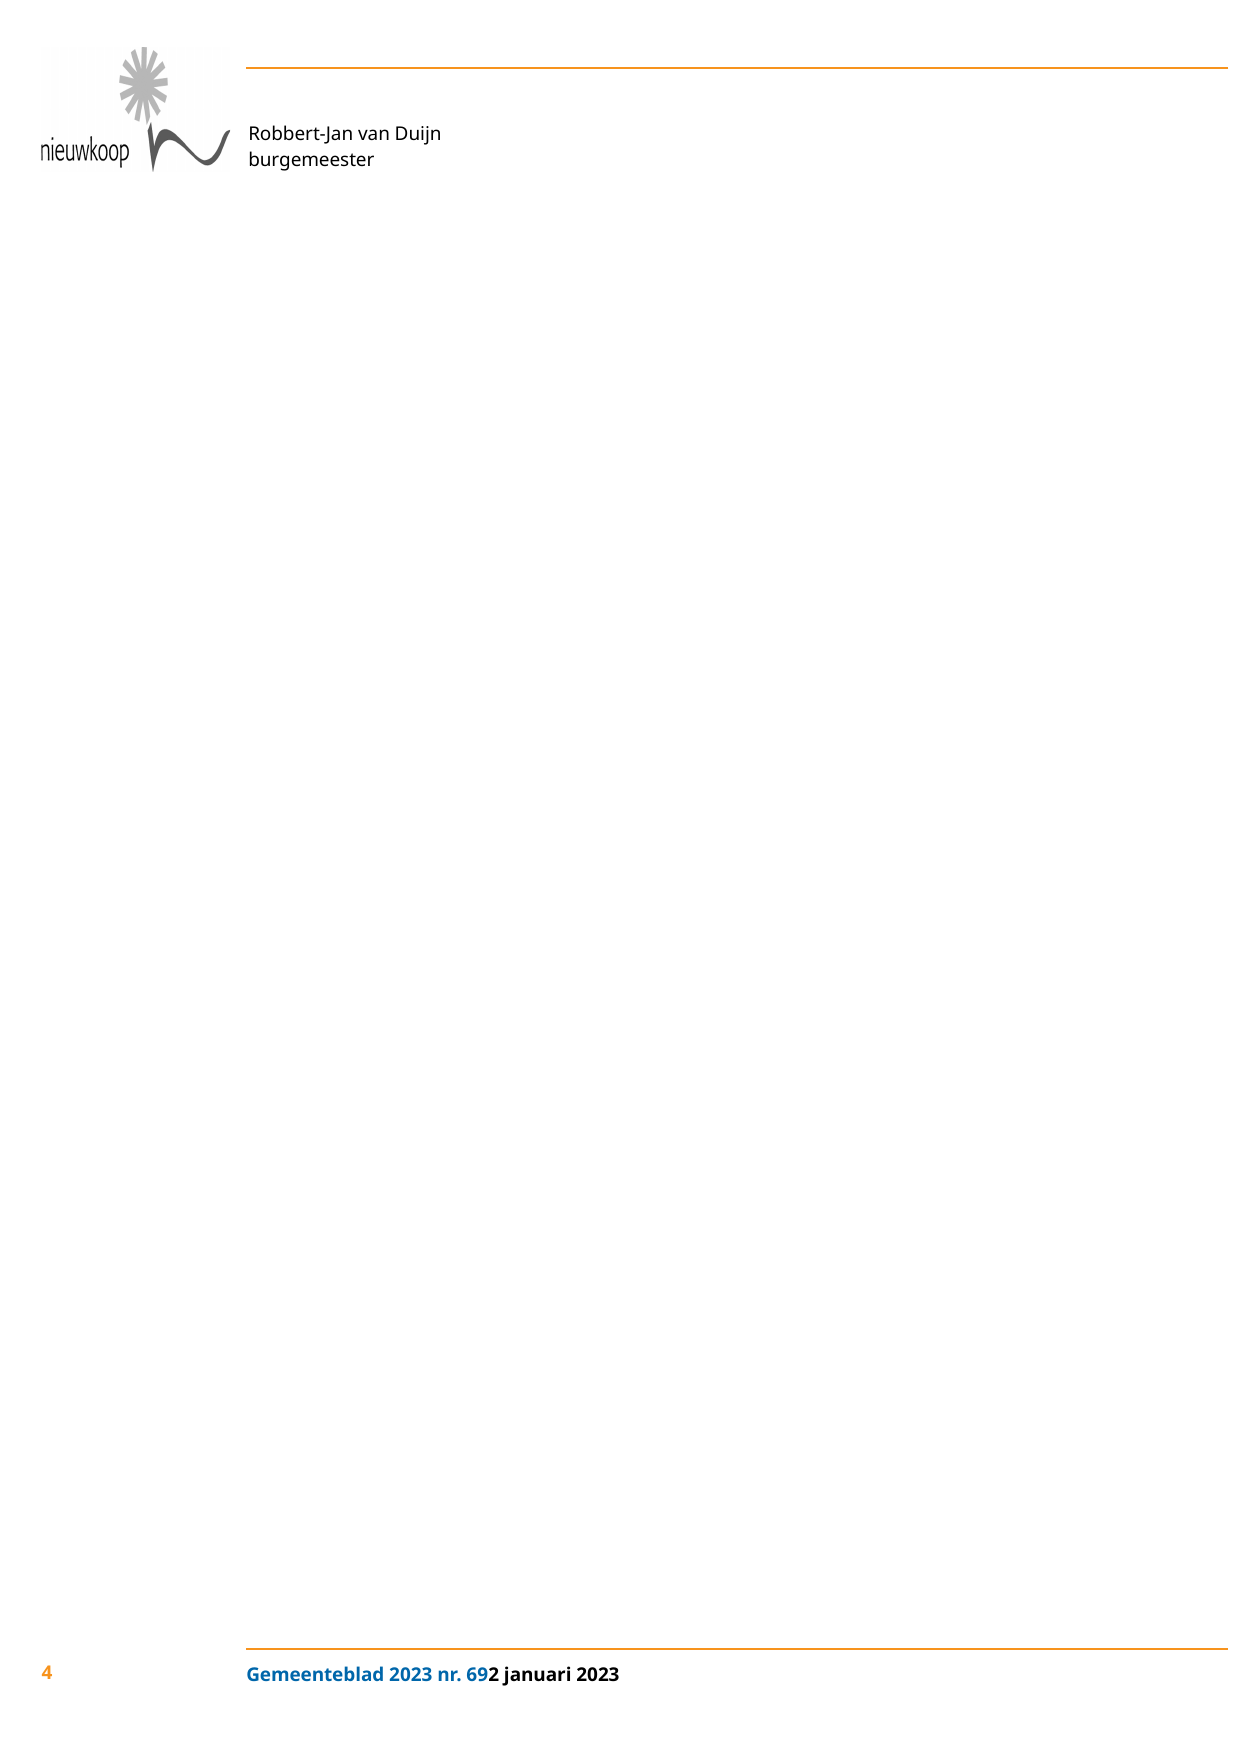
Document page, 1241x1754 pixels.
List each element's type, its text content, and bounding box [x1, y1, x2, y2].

text burgemeester [248, 146, 1152, 172]
text Robbert-Jan van Duijn [248, 121, 1152, 146]
picture [41, 47, 231, 172]
